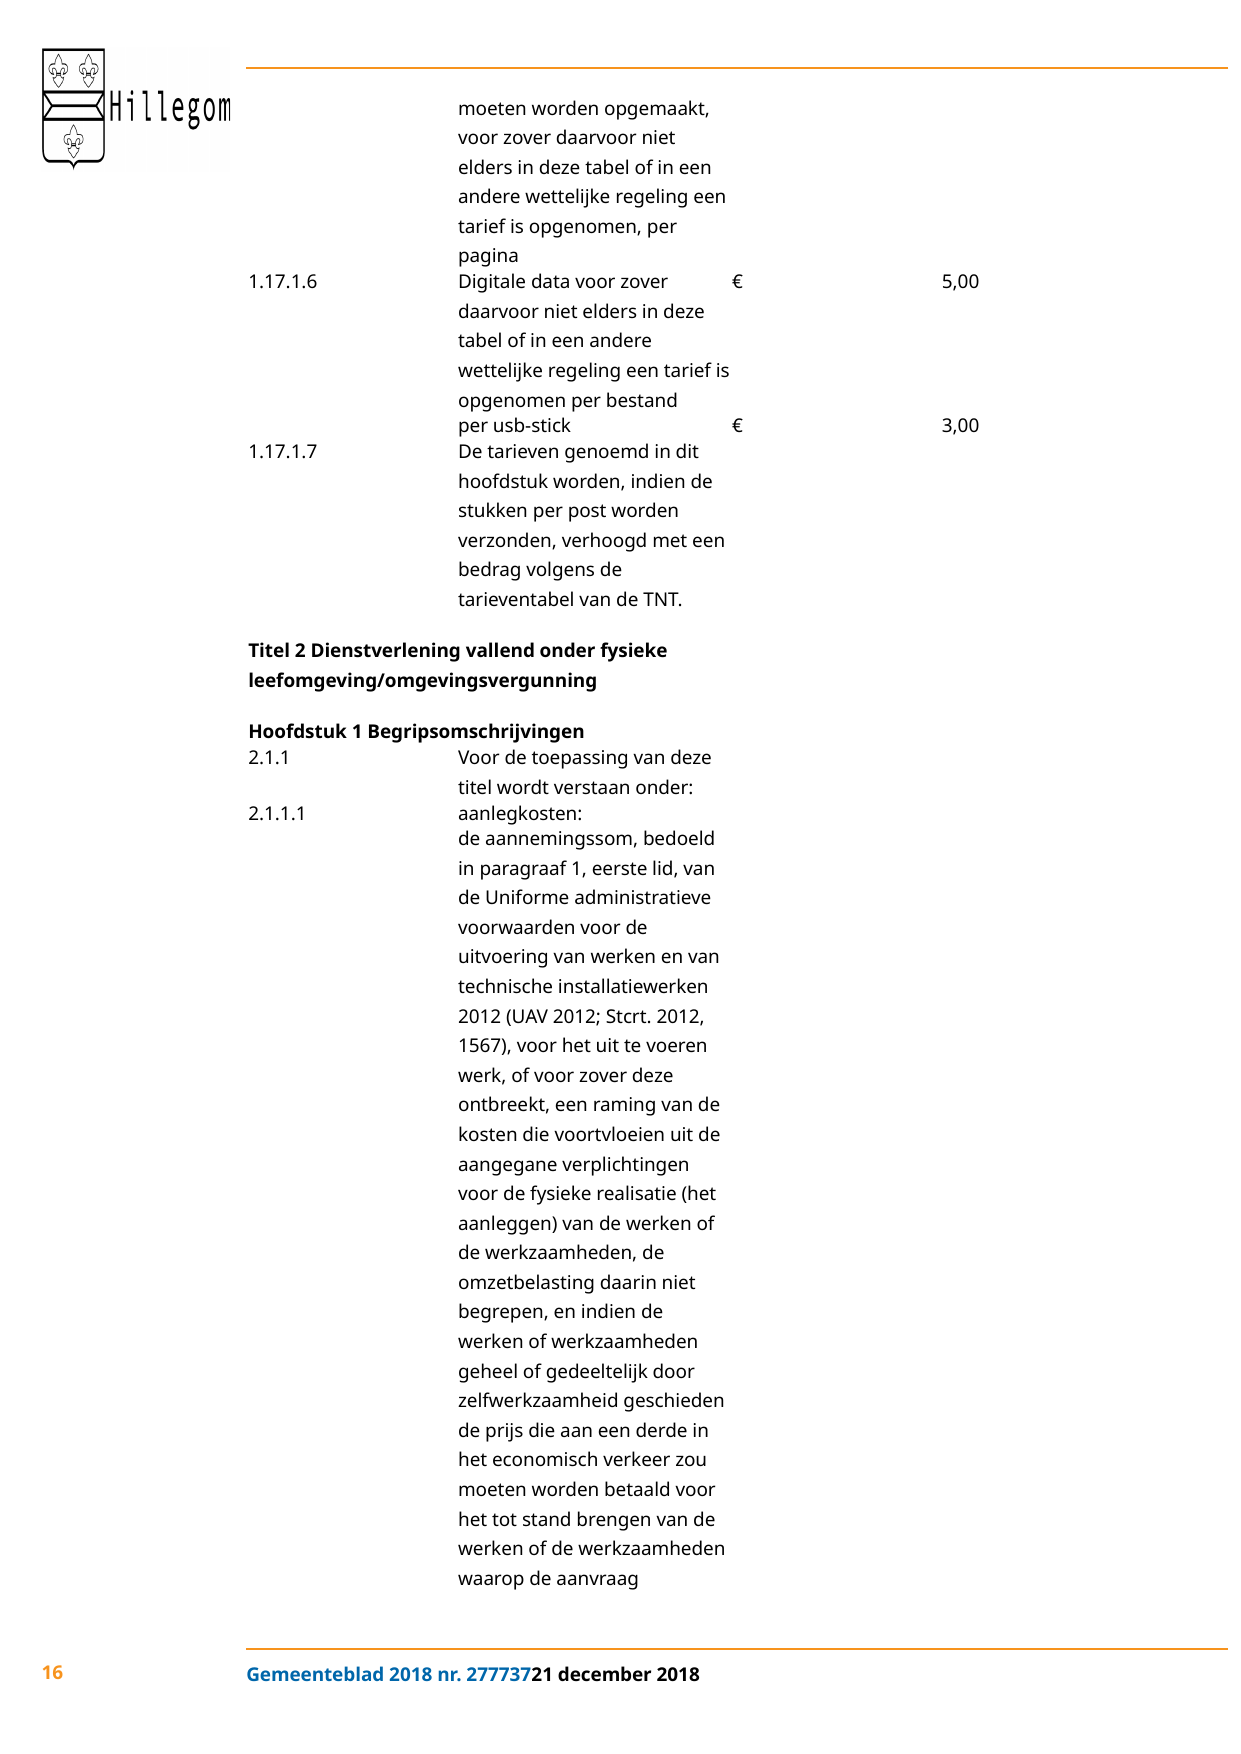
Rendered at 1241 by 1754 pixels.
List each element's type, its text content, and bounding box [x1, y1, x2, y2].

table_cell [248, 95, 458, 268]
table_cell [942, 719, 1152, 744]
picture [41, 47, 231, 172]
table_cell Digitale data voor zover daarvoor niet elders in deze tabel of in een andere wettelijke regeling een tarief is opgenomen per bestand [458, 269, 732, 412]
table_cell [458, 612, 732, 638]
table_cell Hoofdstuk 1 Begripsomschrijvingen [248, 719, 732, 744]
table_cell € [732, 269, 942, 412]
table_cell 2.1.1.1 [248, 800, 458, 825]
table_cell [942, 438, 1152, 612]
table_cell moeten worden opgemaakt, voor zover daarvoor niet elders in deze tabel of in een andere wettelijke regeling een tarief is opgenomen, per pagina [458, 95, 732, 268]
table_cell 1.17.1.7 [248, 438, 458, 612]
table_cell [732, 744, 942, 800]
table_cell [248, 693, 458, 719]
table_cell [732, 95, 942, 268]
table_cell [732, 612, 942, 638]
table_cell [248, 825, 458, 1591]
table_cell [732, 693, 942, 719]
table_cell [942, 744, 1152, 800]
table_cell [732, 719, 942, 744]
table_cell De tarieven genoemd in dit hoofdstuk worden, indien de stukken per post worden verzonden, verhoogd met een bedrag volgens de tarieventabel van de TNT. [458, 438, 732, 612]
table_cell [942, 693, 1152, 719]
table_cell [248, 413, 458, 438]
table_cell aanlegkosten: [458, 800, 732, 825]
table_cell Titel 2 Dienstverlening vallend onder fysieke leefomgeving/omgevingsvergunning [248, 638, 732, 693]
table_cell [942, 612, 1152, 638]
table_cell de aannemingssom, bedoeld in paragraaf 1, eerste lid, van de Uniforme administratieve voorwaarden voor de uitvoering van werken en van technische installatiewerken 2012 (UAV 2012; Stcrt. 2012, 1567), voor het uit te voeren werk, of voor zover deze ontbreekt, een raming van de kosten die voortvloeien uit de aangegane verplichtingen voor de fysieke realisatie (het aanleggen) van de werken of de werkzaamheden, de omzetbelasting daarin niet begrepen, en indien de werken of werkzaamheden geheel of gedeeltelijk door zelfwerkzaamheid geschieden de prijs die aan een derde in het economisch verkeer zou moeten worden betaald voor het tot stand brengen van de werken of de werkzaamheden waarop de aanvraag [458, 825, 732, 1591]
table_cell 2.1.1 [248, 744, 458, 800]
table_cell [732, 438, 942, 612]
table_cell per usb-stick [458, 413, 732, 438]
table_cell [732, 800, 942, 825]
table_cell [942, 825, 1152, 1591]
table_cell [458, 693, 732, 719]
table_cell [942, 95, 1152, 268]
table_cell € [732, 413, 942, 438]
table_cell [942, 800, 1152, 825]
table_cell 1.17.1.6 [248, 269, 458, 412]
table_cell Voor de toepassing van deze titel wordt verstaan onder: [458, 744, 732, 800]
table_cell [248, 612, 458, 638]
table_cell 3,00 [942, 413, 1152, 438]
table_cell [732, 638, 942, 693]
table_cell [732, 825, 942, 1591]
table_cell [942, 638, 1152, 693]
table_cell 5,00 [942, 269, 1152, 412]
